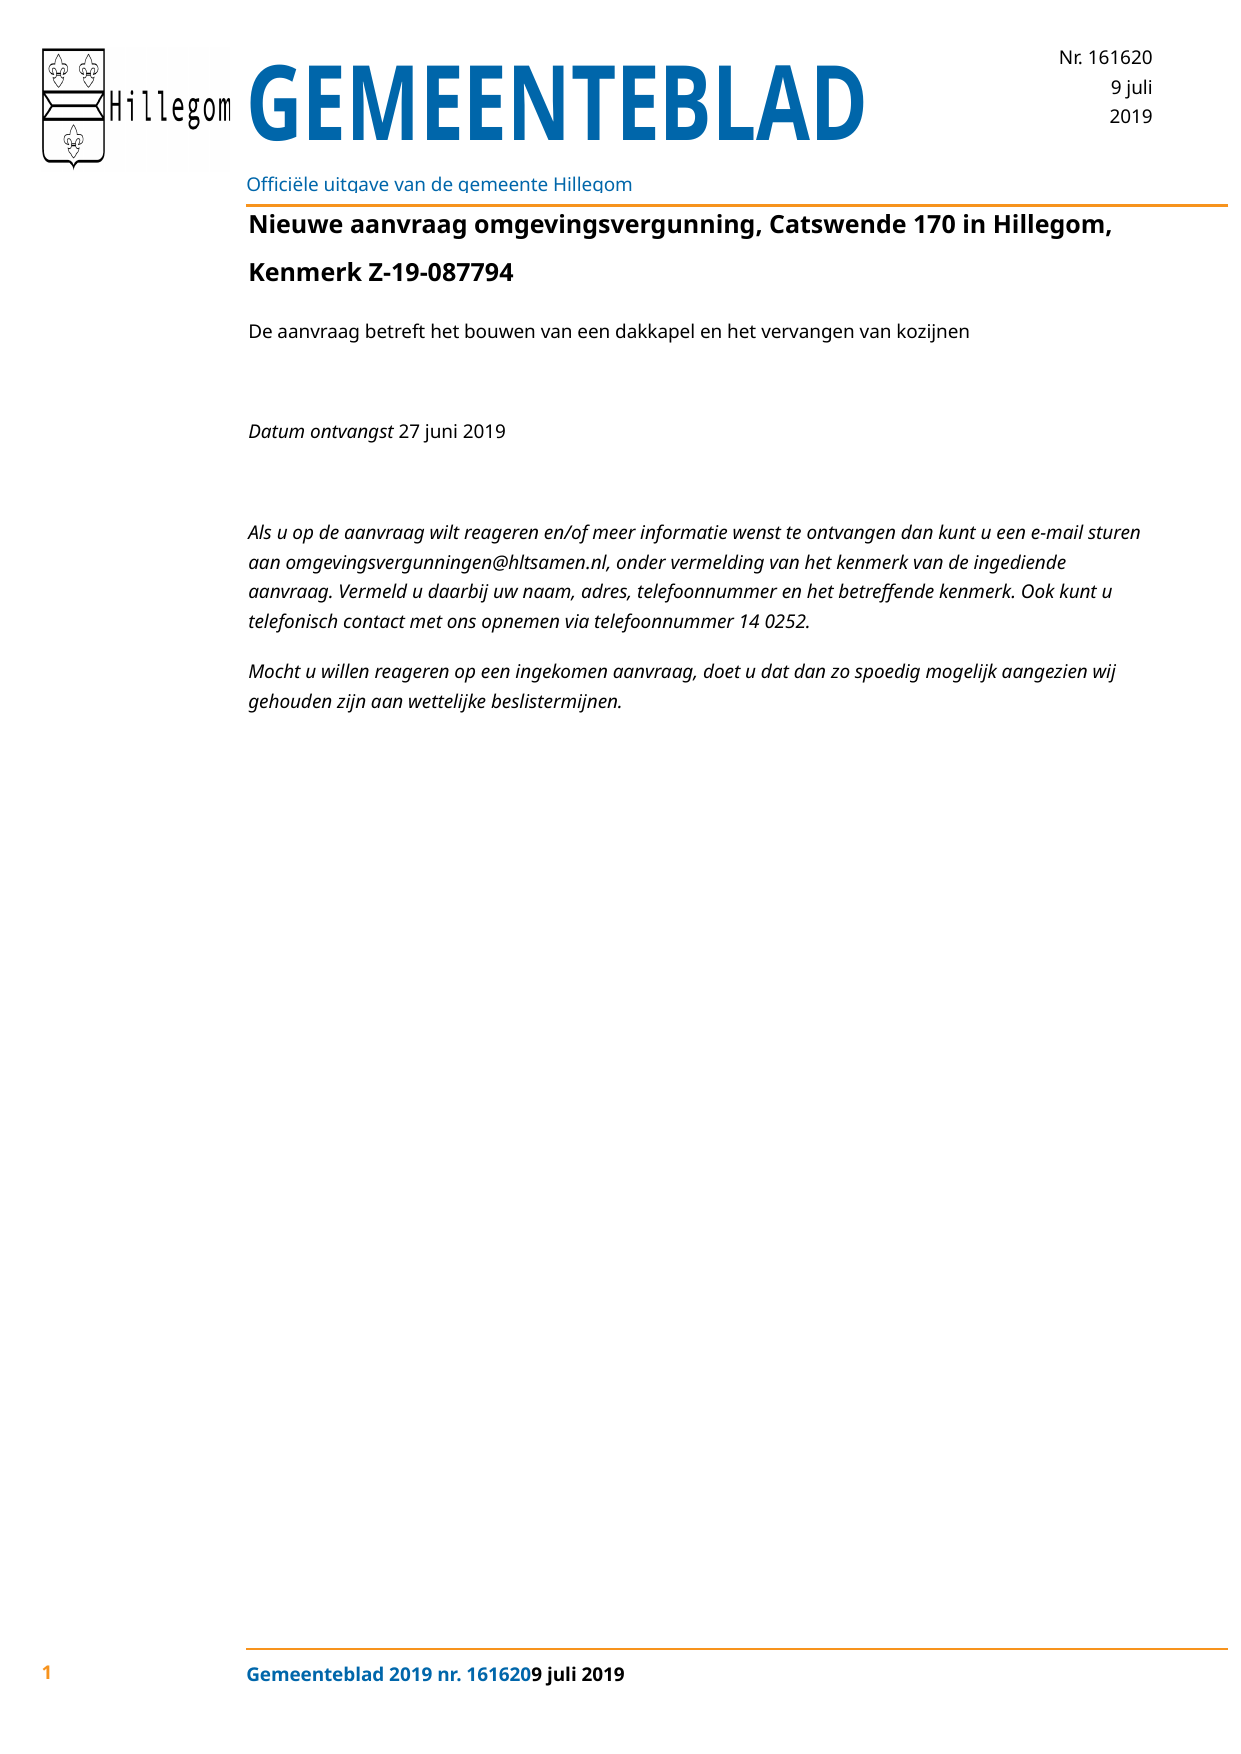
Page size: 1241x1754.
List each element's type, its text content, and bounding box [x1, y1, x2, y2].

text Als u op de aanvraag wilt reageren en/of meer informatie wenst te ontvangen dan kunt u een e-mail sturen aan omgevingsvergunningen@hltsamen.nl, onder vermelding van het kenmerk van de ingediende aanvraag. Vermeld u daarbij uw naam, adres, telefoonnummer en het betreffende kenmerk. Ook kunt u telefonisch contact met ons opnemen via telefoonnummer 14 0252. [248, 519, 1152, 634]
text Nieuwe aanvraag omgevingsvergunning, Catswende 170 in Hillegom, Kenmerk Z-19-087794 [248, 207, 1152, 288]
text Mocht u willen reageren op een ingekomen aanvraag, doet u dat dan zo spoedig mogelijk aangezien wij gehouden zijn aan wettelijke beslistermijnen. [248, 659, 1152, 714]
text Datum ontvangst 27 juni 2019 [248, 419, 1152, 444]
picture [41, 47, 231, 172]
text De aanvraag betreft het bouwen van een dakkapel en het vervangen van kozijnen [248, 318, 1152, 344]
